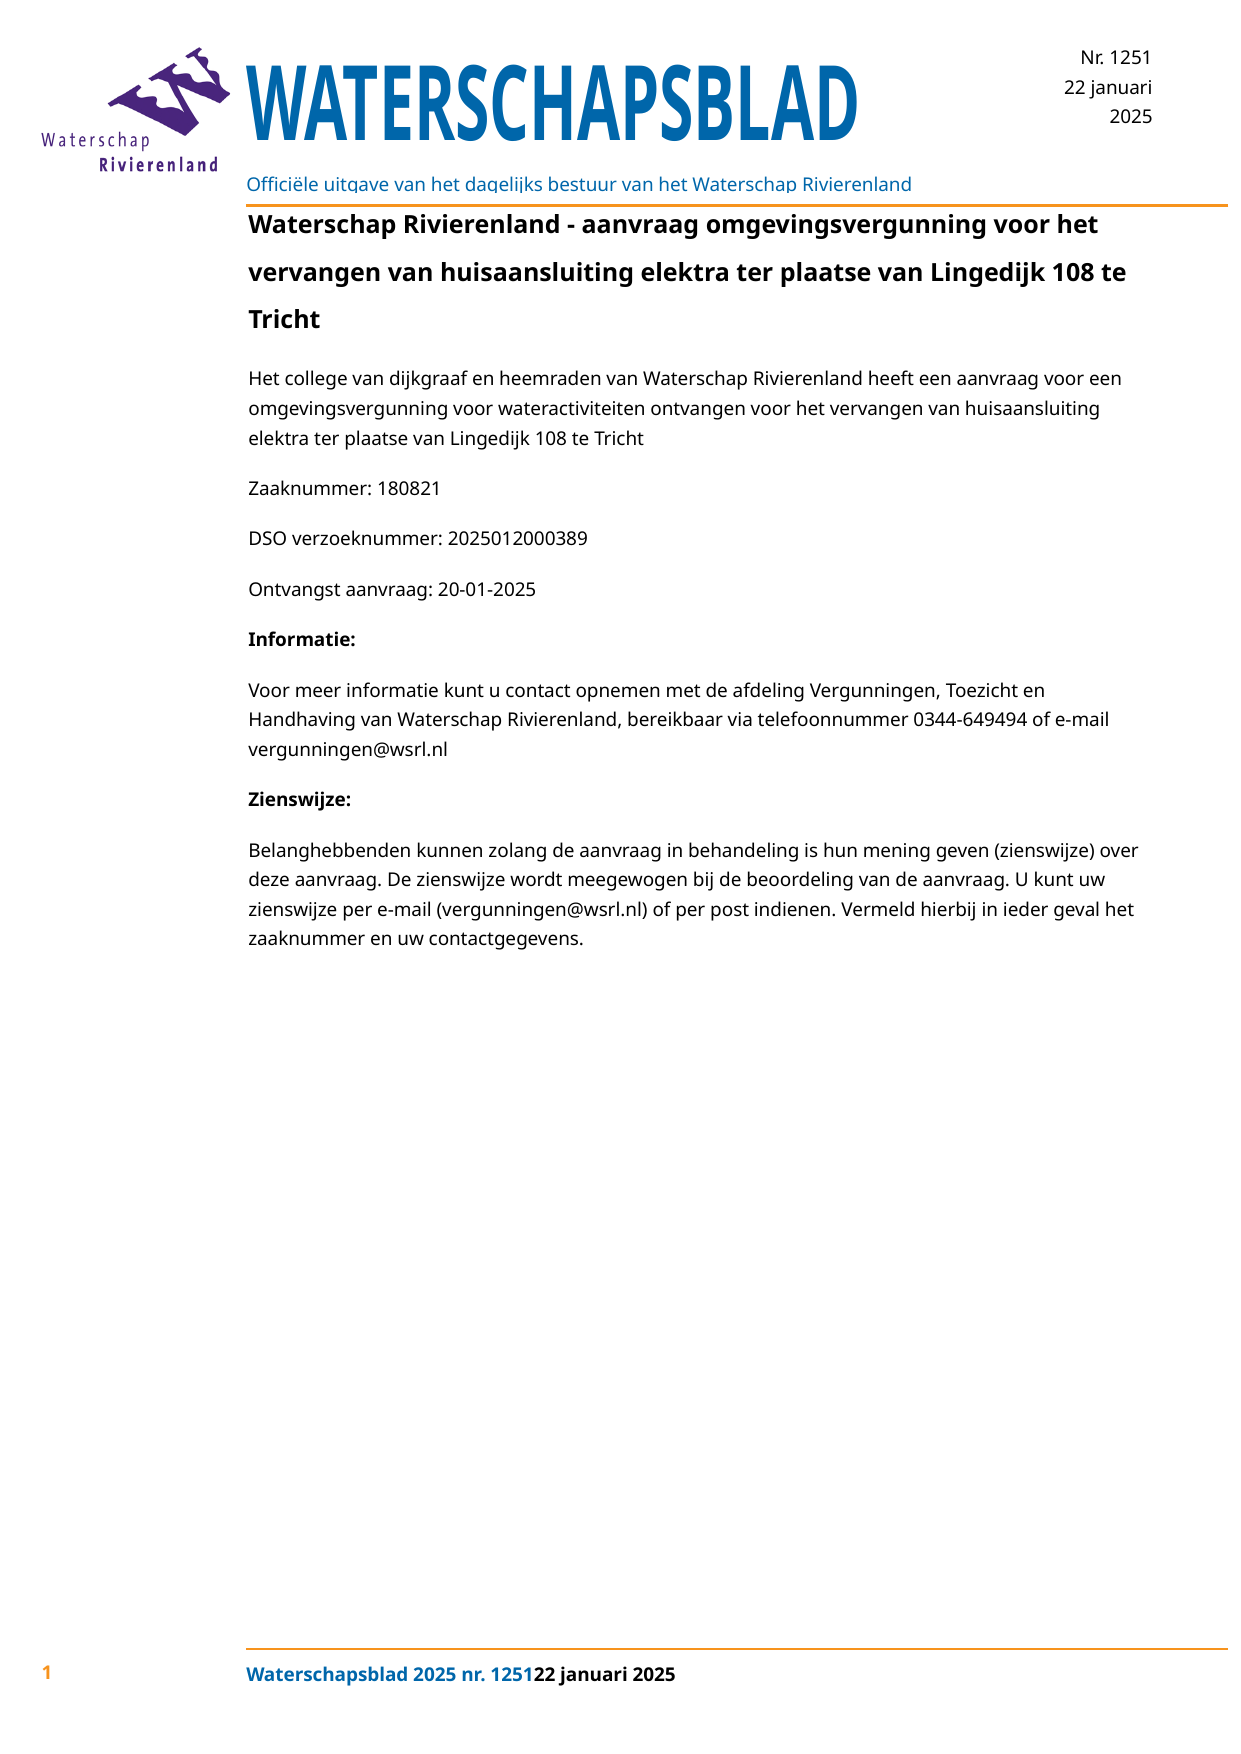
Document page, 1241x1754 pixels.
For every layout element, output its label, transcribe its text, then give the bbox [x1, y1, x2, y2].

text Voor meer informatie kunt u contact opnemen met de afdeling Vergunningen, Toezicht en Handhaving van Waterschap Rivierenland, bereikbaar via telefoonnummer 0344-649494 of e-mail vergunningen@wsrl.nl [248, 677, 1152, 762]
text DSO verzoeknummer: 2025012000389 [248, 526, 1152, 551]
text Zaaknummer: 180821 [248, 475, 1152, 501]
text Informatie: [248, 626, 1152, 652]
text Waterschap Rivierenland - aanvraag omgevingsvergunning voor het vervangen van huisaansluiting elektra ter plaatse van Lingedijk 108 te Tricht [248, 207, 1152, 336]
picture [41, 47, 231, 172]
text Het college van dijkgraaf en heemraden van Waterschap Rivierenland heeft een aanvraag voor een omgevingsvergunning voor wateractiviteiten ontvangen voor het vervangen van huisaansluiting elektra ter plaatse van Lingedijk 108 te Tricht [248, 366, 1152, 450]
text Belanghebbenden kunnen zolang de aanvraag in behandeling is hun mening geven (zienswijze) over deze aanvraag. De zienswijze wordt meegewogen bij de beoordeling van de aanvraag. U kunt uw zienswijze per e-mail (vergunningen@wsrl.nl) of per post indienen. Vermeld hierbij in ieder geval het zaaknummer en uw contactgegevens. [248, 837, 1152, 951]
text Zienswijze: [248, 786, 1152, 812]
text Ontvangst aanvraag: 20-01-2025 [248, 576, 1152, 602]
